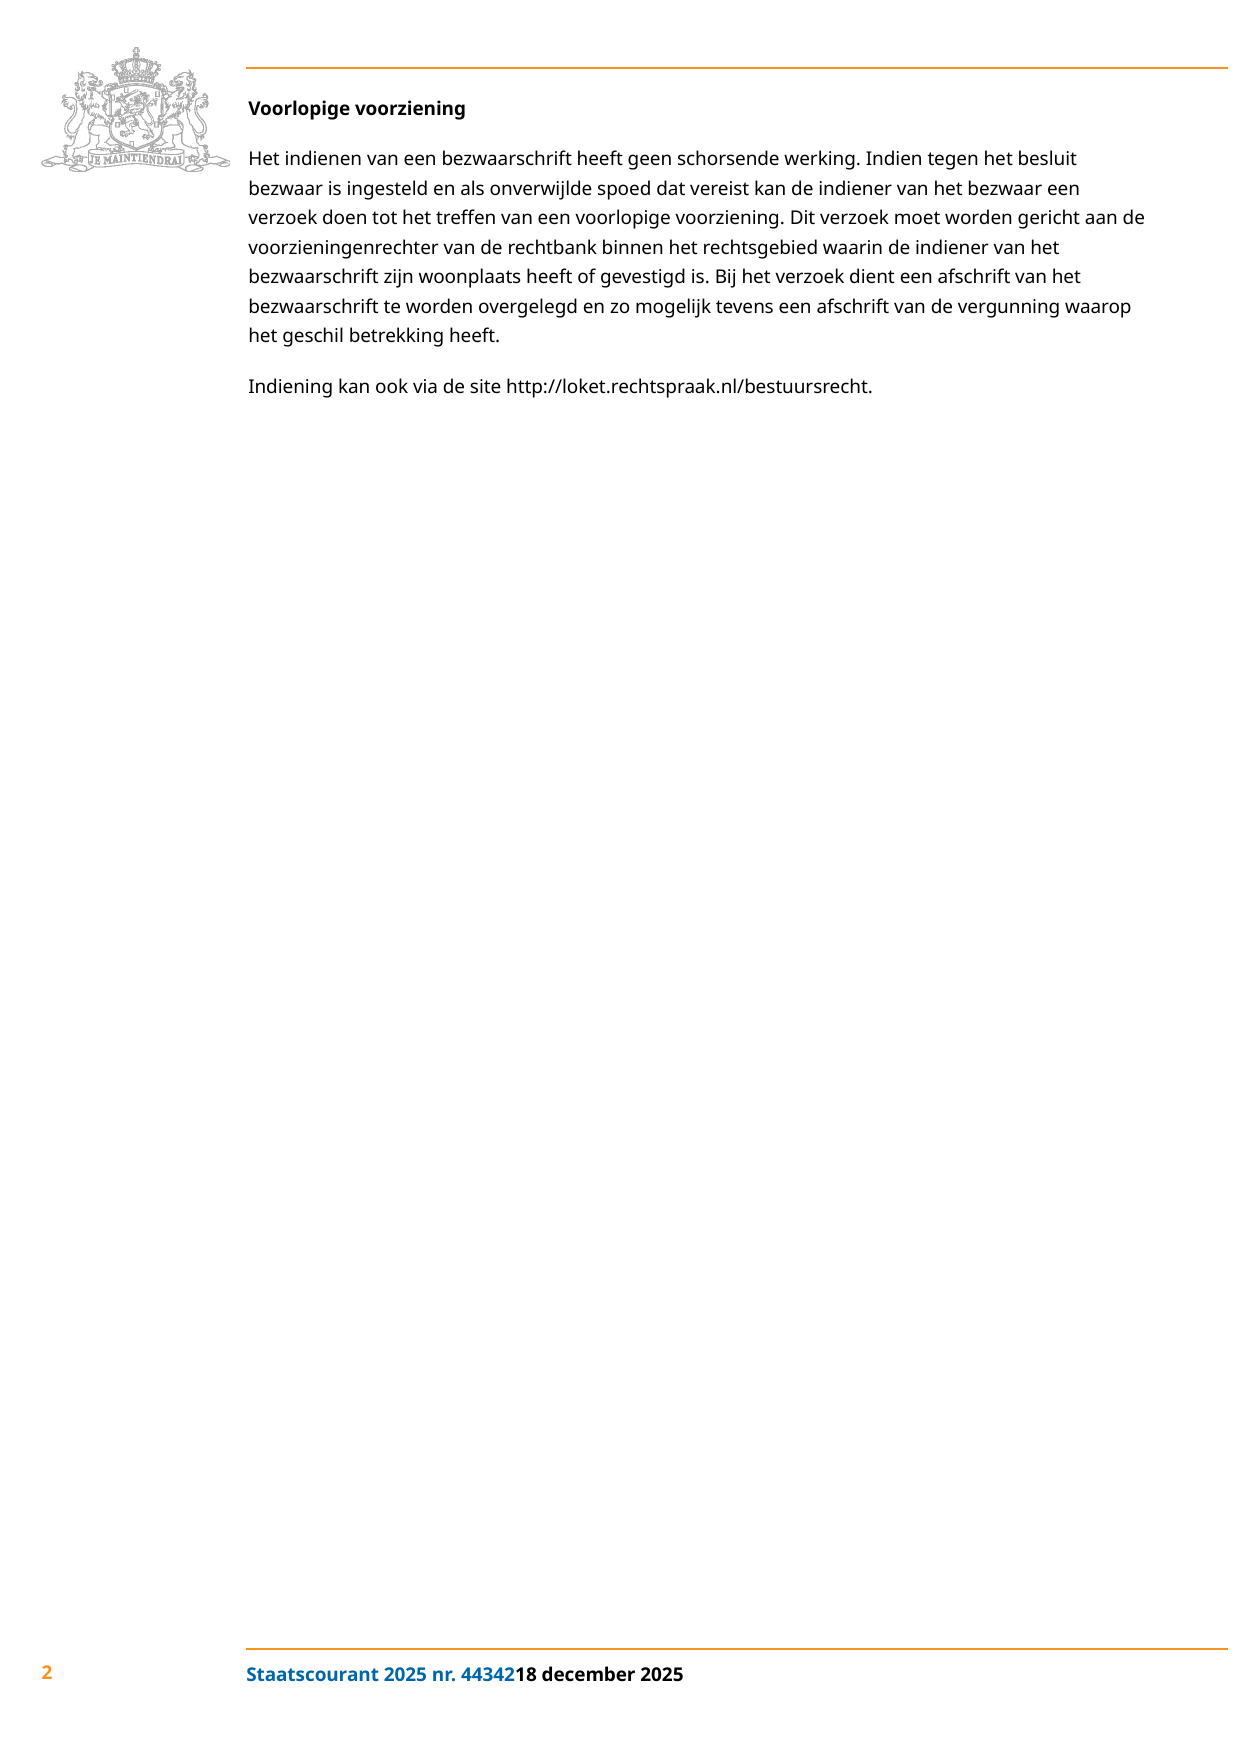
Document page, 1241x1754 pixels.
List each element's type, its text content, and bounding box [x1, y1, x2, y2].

text Indiening kan ook via de site http://loket.rechtspraak.nl/bestuursrecht. [248, 373, 1152, 399]
text Het indienen van een bezwaarschrift heeft geen schorsende werking. Indien tegen het besluit bezwaar is ingesteld en als onverwijlde spoed dat vereist kan de indiener van het bezwaar een verzoek doen tot het treffen van een voorlopige voorziening. Dit verzoek moet worden gericht aan de voorzieningenrechter van de rechtbank binnen het rechtsgebied waarin de indiener van het bezwaarschrift zijn woonplaats heeft of gevestigd is. Bij het verzoek dient een afschrift van het bezwaarschrift te worden overgelegd en zo mogelijk tevens een afschrift van de vergunning waarop het geschil betrekking heeft. [248, 145, 1152, 348]
text Voorlopige voorziening [248, 95, 1152, 121]
picture [41, 47, 231, 172]
